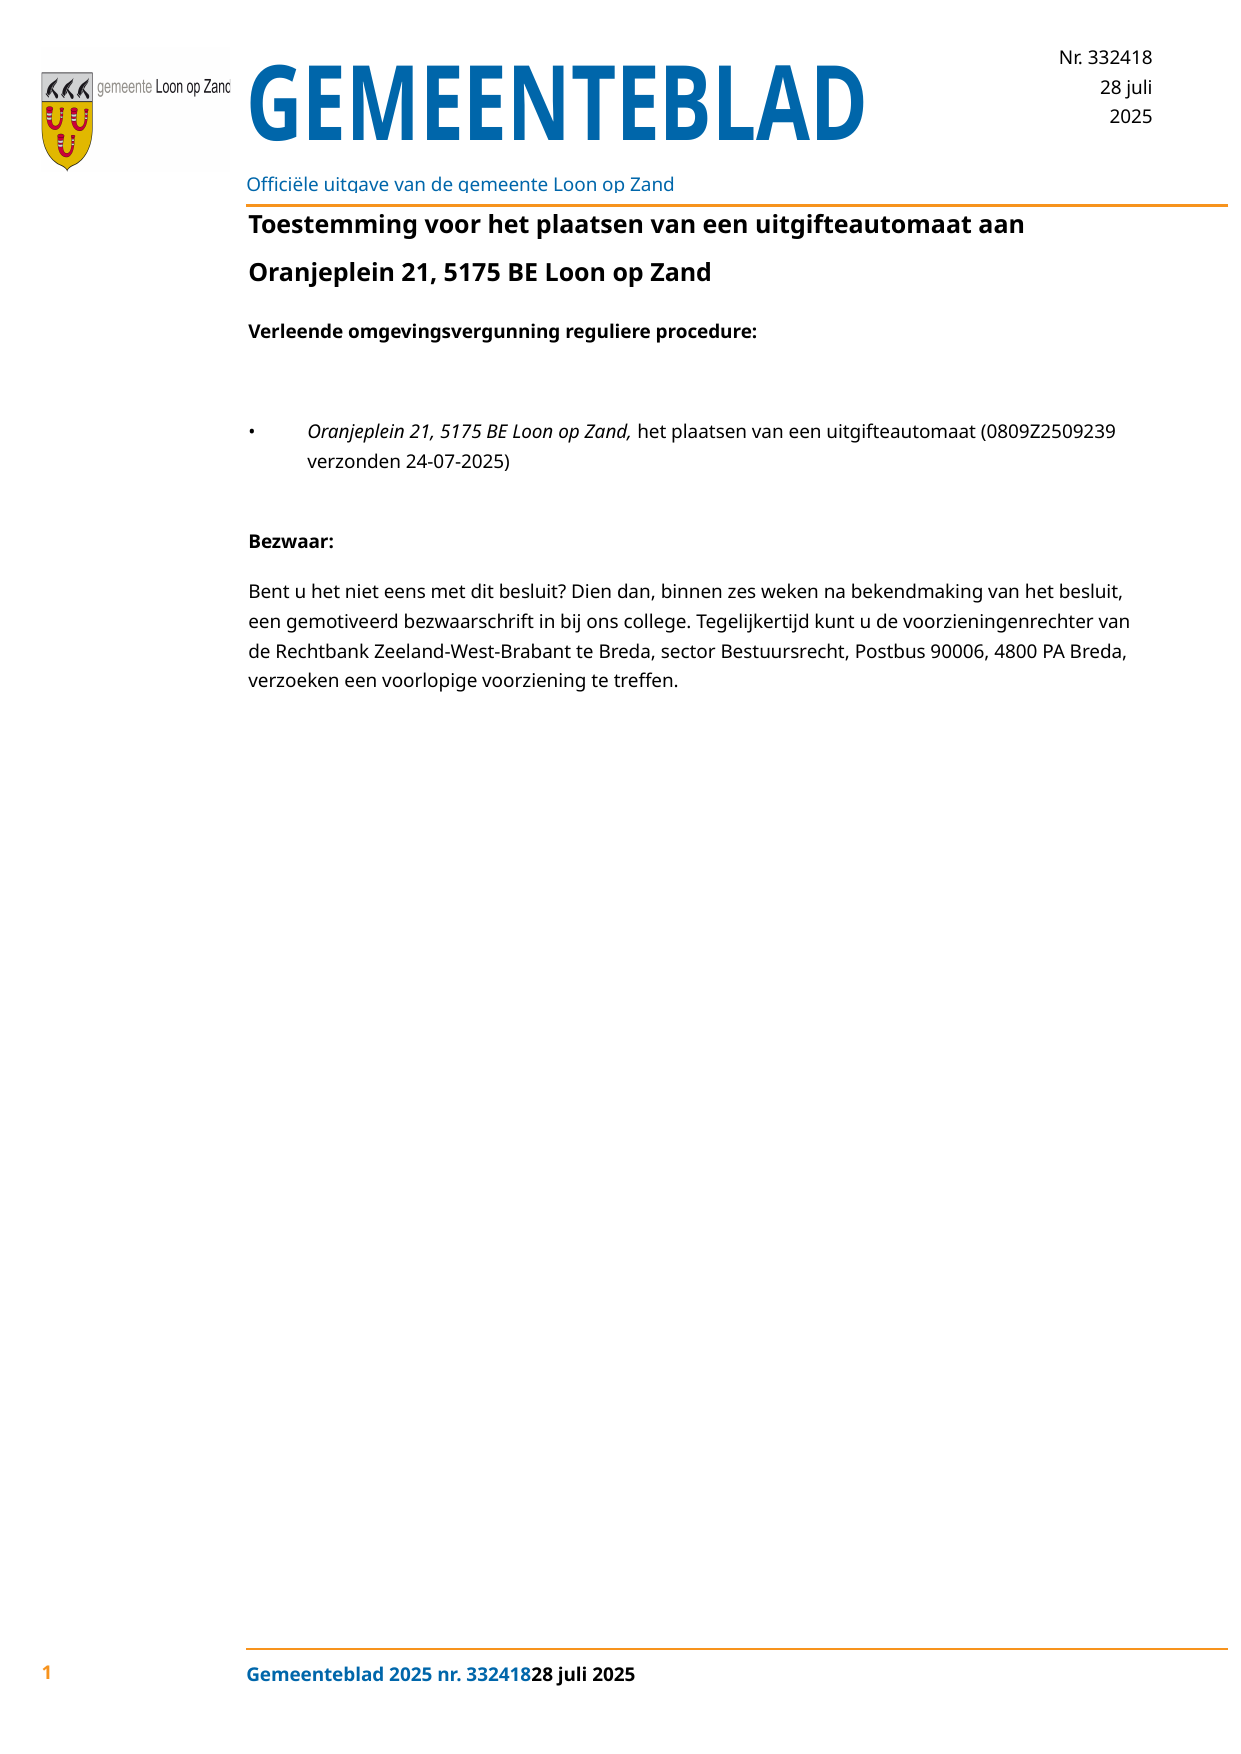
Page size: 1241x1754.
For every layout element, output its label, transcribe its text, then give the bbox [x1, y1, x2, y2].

list Oranjeplein 21, 5175 BE Loon op Zand, het plaatsen van een uitgifteautomaat (0809Z2509239 verzonden 24-07-2025) [248, 419, 1152, 474]
text Toestemming voor het plaatsen van een uitgifteautomaat aan Oranjeplein 21, 5175 BE Loon op Zand [248, 207, 1152, 288]
picture [41, 47, 231, 172]
text Bezwaar: [248, 528, 1152, 554]
text Bent u het niet eens met dit besluit? Dien dan, binnen zes weken na bekendmaking van het besluit, een gemotiveerd bezwaarschrift in bij ons college. Tegelijkertijd kunt u de voorzieningenrechter van de Rechtbank Zeeland-West-Brabant te Breda, sector Bestuursrecht, Postbus 90006, 4800 PA Breda, verzoeken een voorlopige voorziening te treffen. [248, 579, 1152, 693]
text Verleende omgevingsvergunning reguliere procedure: [248, 318, 1152, 344]
